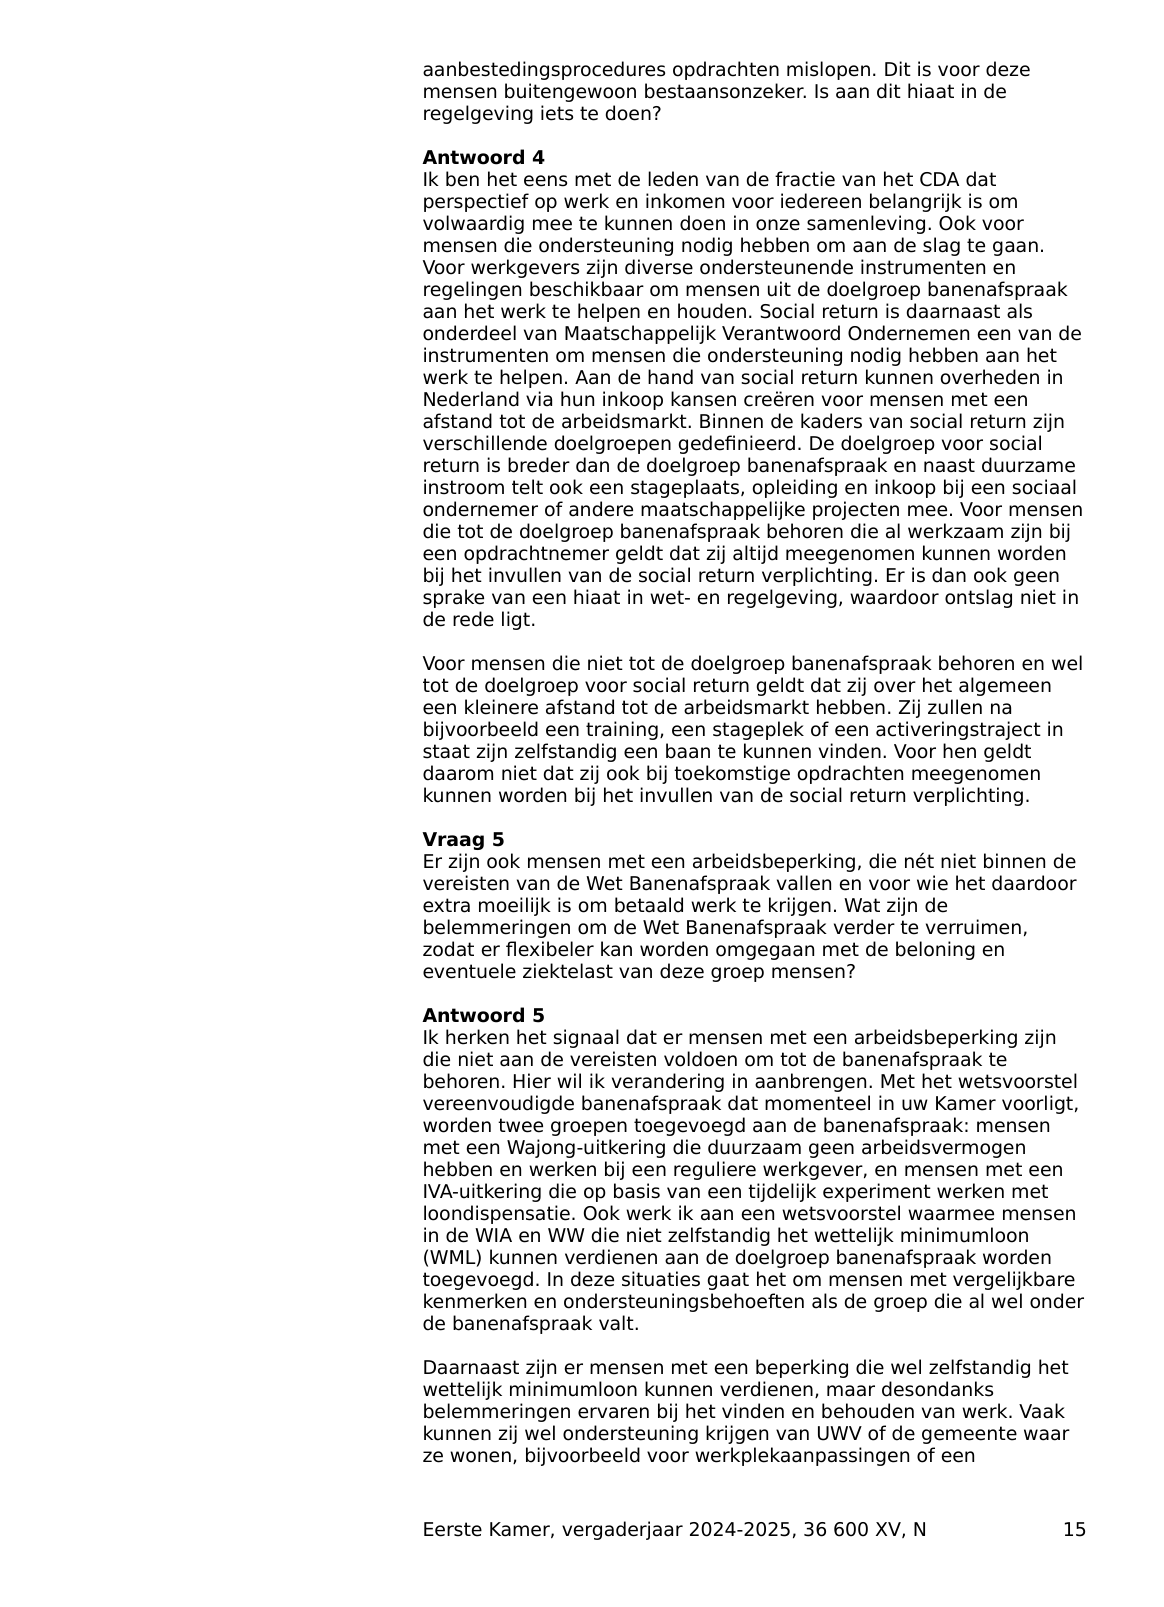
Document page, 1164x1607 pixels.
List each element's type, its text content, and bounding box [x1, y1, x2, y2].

text Antwoord 5 [422, 1005, 1087, 1027]
text aanbestedingsprocedures opdrachten mislopen. Dit is voor deze mensen buitengewoon bestaansonzeker. Is aan dit hiaat in de regelgeving iets te doen? [422, 59, 1087, 125]
text Daarnaast zijn er mensen met een beperking die wel zelfstandig het wettelijk minimumloon kunnen verdienen, maar desondanks belemmeringen ervaren bij het vinden en behouden van werk. Vaak kunnen zij wel ondersteuning krijgen van UWV of de gemeente waar ze wonen, bijvoorbeeld voor werkplekaanpassingen of een [422, 1357, 1087, 1467]
text Er zijn ook mensen met een arbeidsbeperking, die nét niet binnen de vereisten van de Wet Banenafspraak vallen en voor wie het daardoor extra moeilijk is om betaald werk te krijgen. Wat zijn de belemmeringen om de Wet Banenafspraak verder te verruimen, zodat er flexibeler kan worden omgegaan met de beloning en eventuele ziektelast van deze groep mensen? [422, 851, 1087, 983]
text Ik ben het eens met de leden van de fractie van het CDA dat perspectief op werk en inkomen voor iedereen belangrijk is om volwaardig mee te kunnen doen in onze samenleving. Ook voor mensen die ondersteuning nodig hebben om aan de slag te gaan. Voor werkgevers zijn diverse ondersteunende instrumenten en regelingen beschikbaar om mensen uit de doelgroep banenafspraak aan het werk te helpen en houden. Social return is daarnaast als onderdeel van Maatschappelijk Verantwoord Ondernemen een van de instrumenten om mensen die ondersteuning nodig hebben aan het werk te helpen. Aan de hand van social return kunnen overheden in Nederland via hun inkoop kansen creëren voor mensen met een afstand tot de arbeidsmarkt. Binnen de kaders van social return zijn verschillende doelgroepen gedefinieerd. De doelgroep voor social return is breder dan de doelgroep banenafspraak en naast duurzame instroom telt ook een stageplaats, opleiding en inkoop bij een sociaal ondernemer of andere maatschappelijke projecten mee. Voor mensen die tot de doelgroep banenafspraak behoren die al werkzaam zijn bij een opdrachtnemer geldt dat zij altijd meegenomen kunnen worden bij het invullen van de social return verplichting. Er is dan ook geen sprake van een hiaat in wet- en regelgeving, waardoor ontslag niet in de rede ligt. [422, 169, 1087, 631]
text Vraag 5 [422, 829, 1087, 851]
text Antwoord 4 [422, 147, 1087, 169]
text Voor mensen die niet tot de doelgroep banenafspraak behoren en wel tot de doelgroep voor social return geldt dat zij over het algemeen een kleinere afstand tot de arbeidsmarkt hebben. Zij zullen na bijvoorbeeld een training, een stageplek of een activeringstraject in staat zijn zelfstandig een baan te kunnen vinden. Voor hen geldt daarom niet dat zij ook bij toekomstige opdrachten meegenomen kunnen worden bij het invullen van de social return verplichting. [422, 653, 1087, 807]
text Ik herken het signaal dat er mensen met een arbeidsbeperking zijn die niet aan de vereisten voldoen om tot de banenafspraak te behoren. Hier wil ik verandering in aanbrengen. Met het wetsvoorstel vereenvoudigde banenafspraak dat momenteel in uw Kamer voorligt, worden twee groepen toegevoegd aan de banenafspraak: mensen met een Wajong-uitkering die duurzaam geen arbeidsvermogen hebben en werken bij een reguliere werkgever, en mensen met een IVA-uitkering die op basis van een tijdelijk experiment werken met loondispensatie. Ook werk ik aan een wetsvoorstel waarmee mensen in de WIA en WW die niet zelfstandig het wettelijk minimumloon (WML) kunnen verdienen aan de doelgroep banenafspraak worden toegevoegd. In deze situaties gaat het om mensen met vergelijkbare kenmerken en ondersteuningsbehoeften als de groep die al wel onder de banenafspraak valt. [422, 1027, 1087, 1335]
